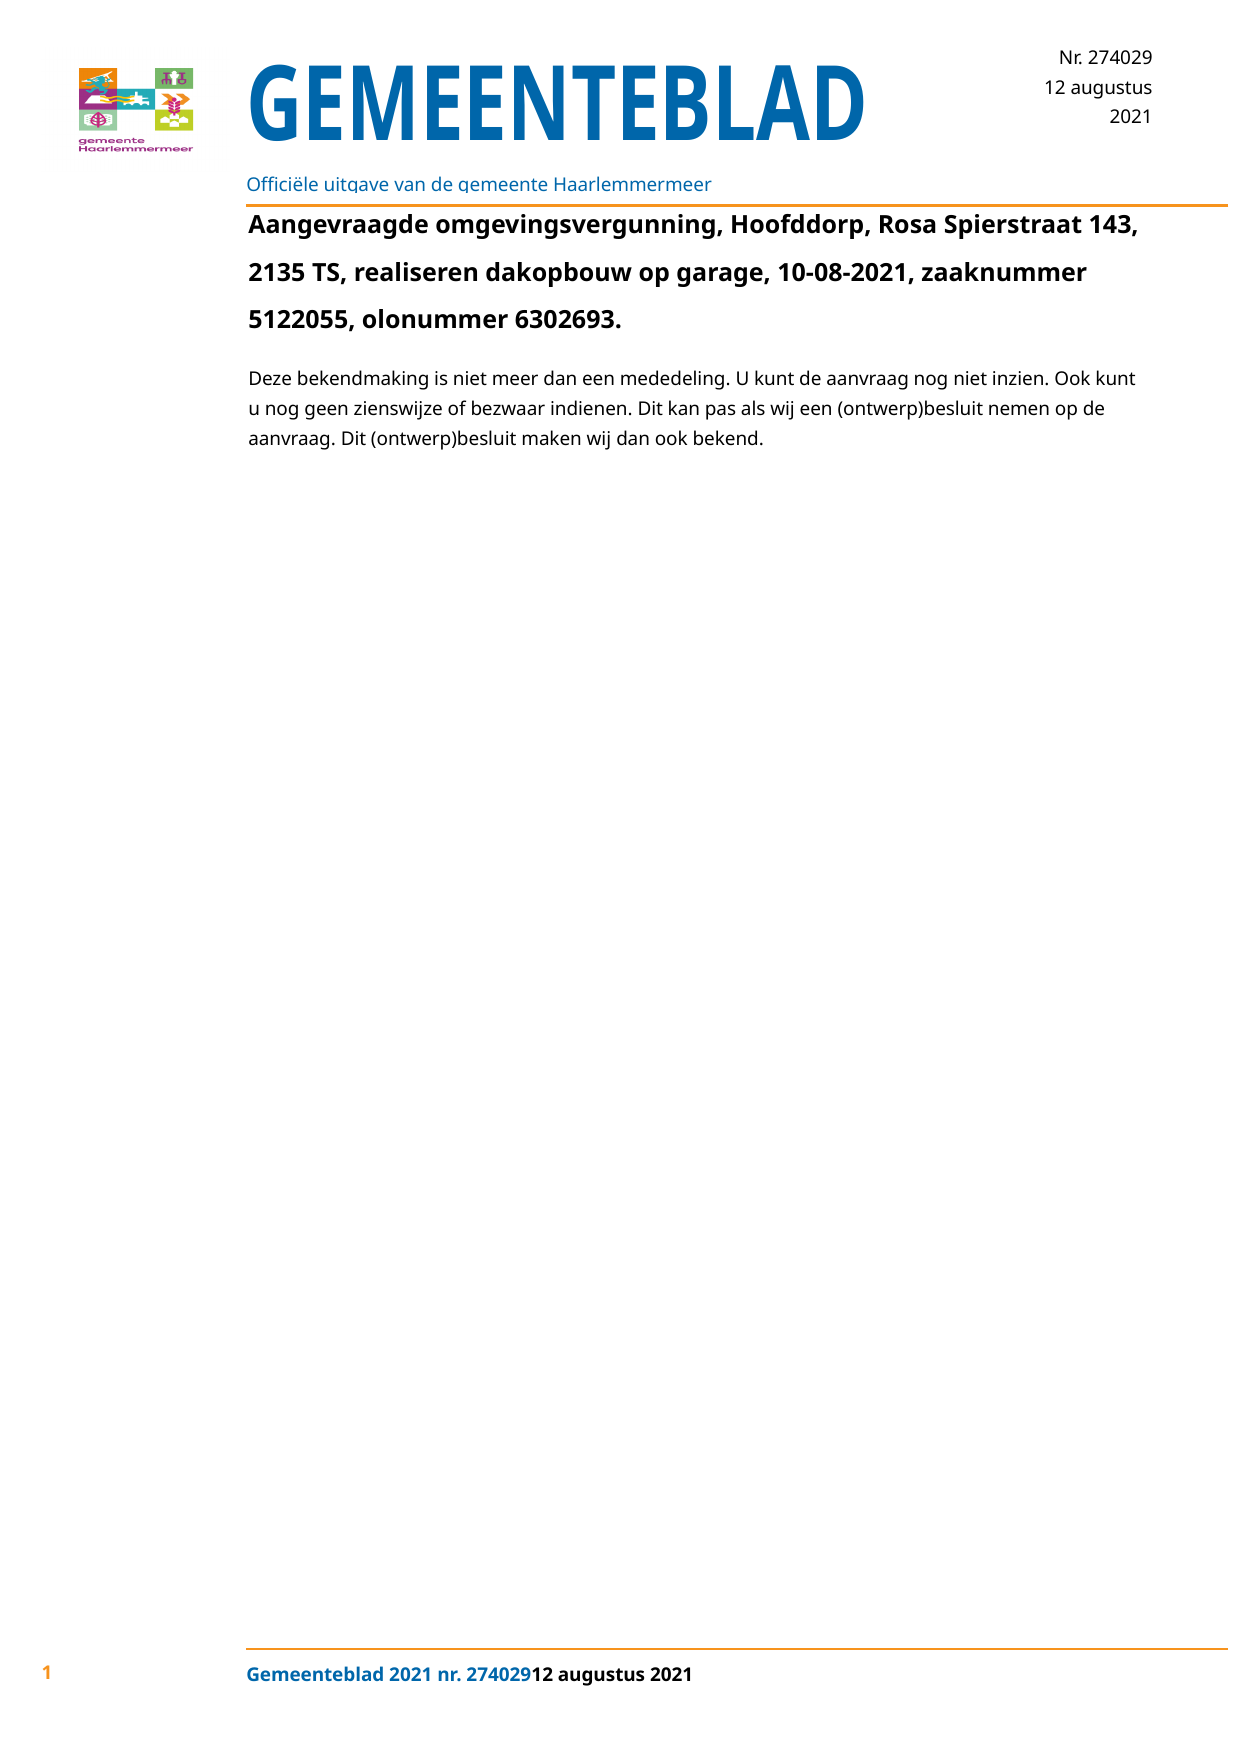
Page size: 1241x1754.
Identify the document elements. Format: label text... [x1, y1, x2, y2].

text Deze bekendmaking is niet meer dan een mededeling. U kunt de aanvraag nog niet inzien. Ook kunt u nog geen zienswijze of bezwaar indienen. Dit kan pas als wij een (ontwerp)besluit nemen op de aanvraag. Dit (ontwerp)besluit maken wij dan ook bekend. [248, 366, 1152, 450]
picture [41, 47, 231, 172]
text Aangevraagde omgevingsvergunning, Hoofddorp, Rosa Spierstraat 143, 2135 TS, realiseren dakopbouw op garage, 10-08-2021, zaaknummer 5122055, olonummer 6302693. [248, 207, 1152, 336]
